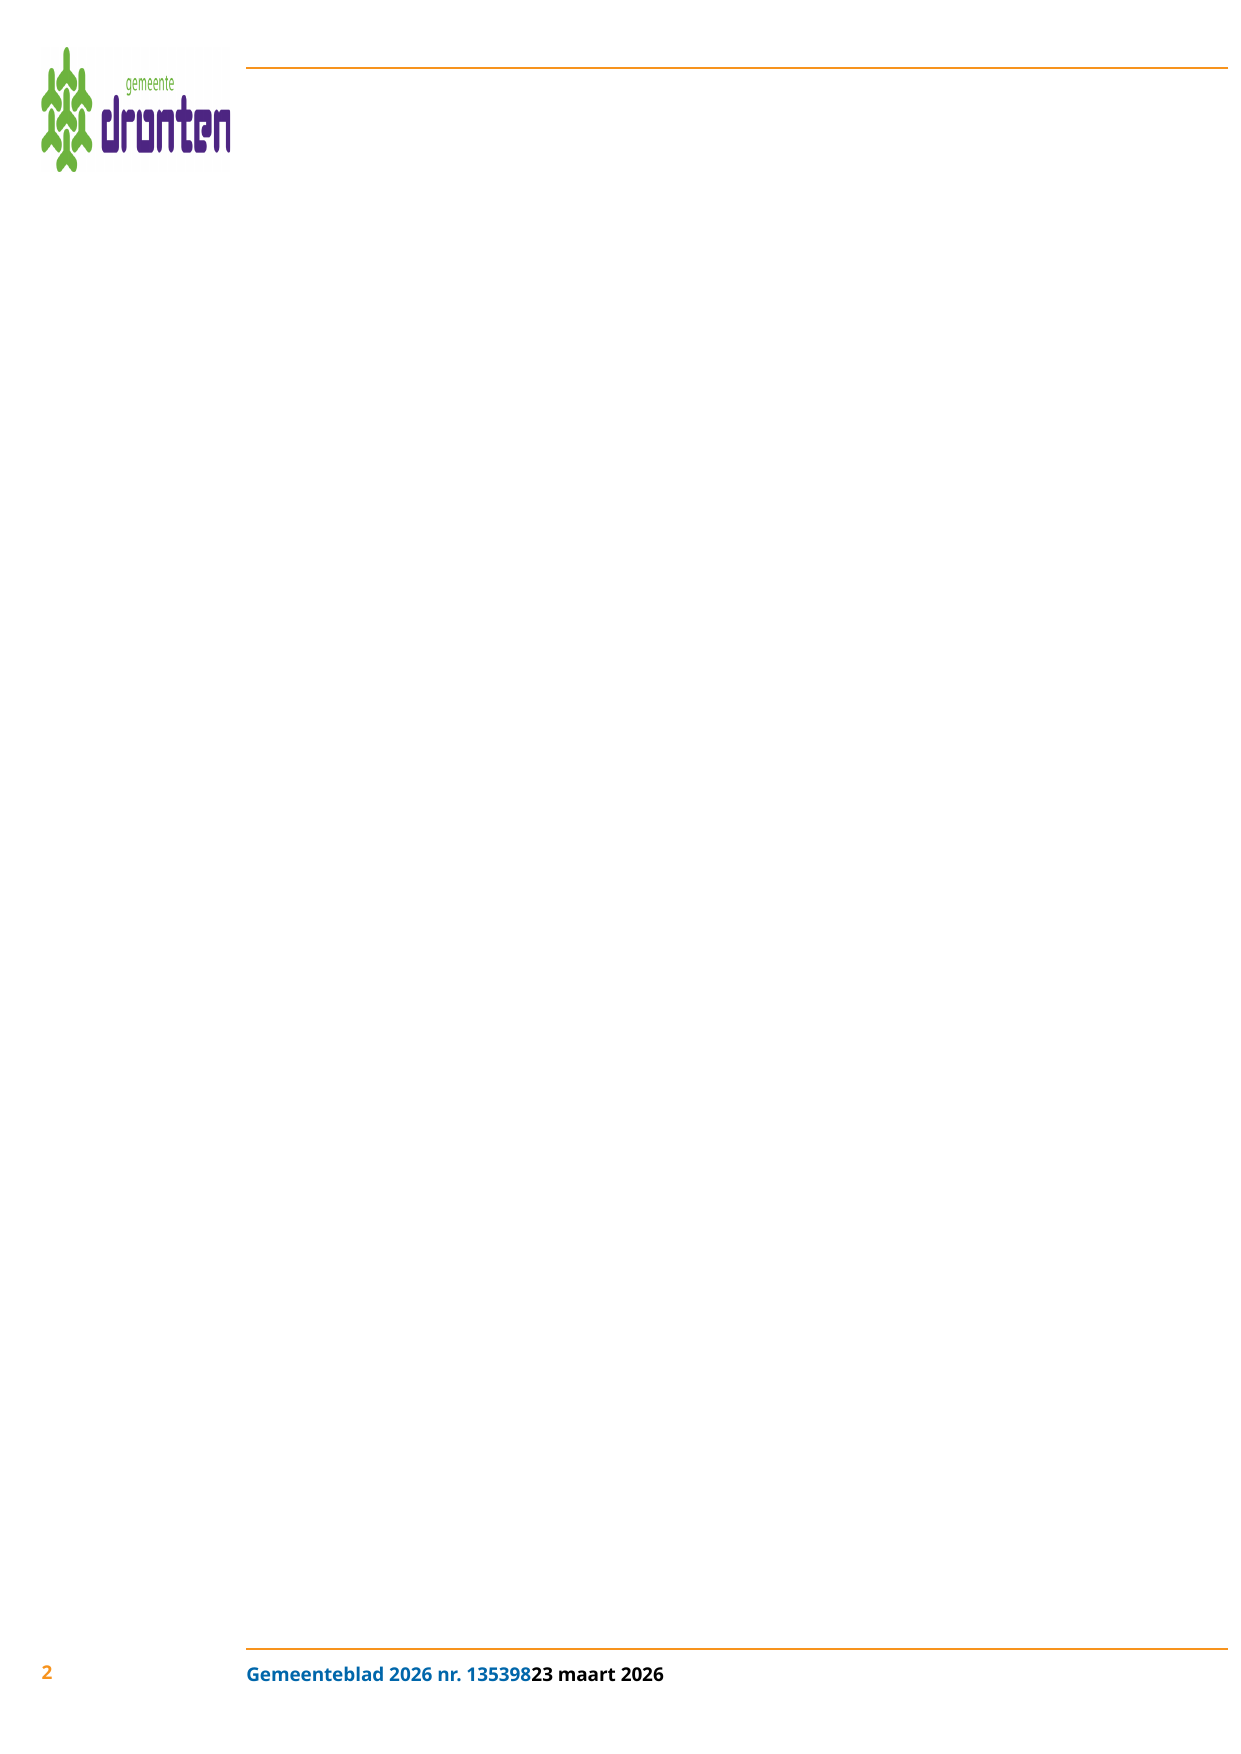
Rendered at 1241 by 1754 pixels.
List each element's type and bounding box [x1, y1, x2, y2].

picture [41, 47, 231, 172]
